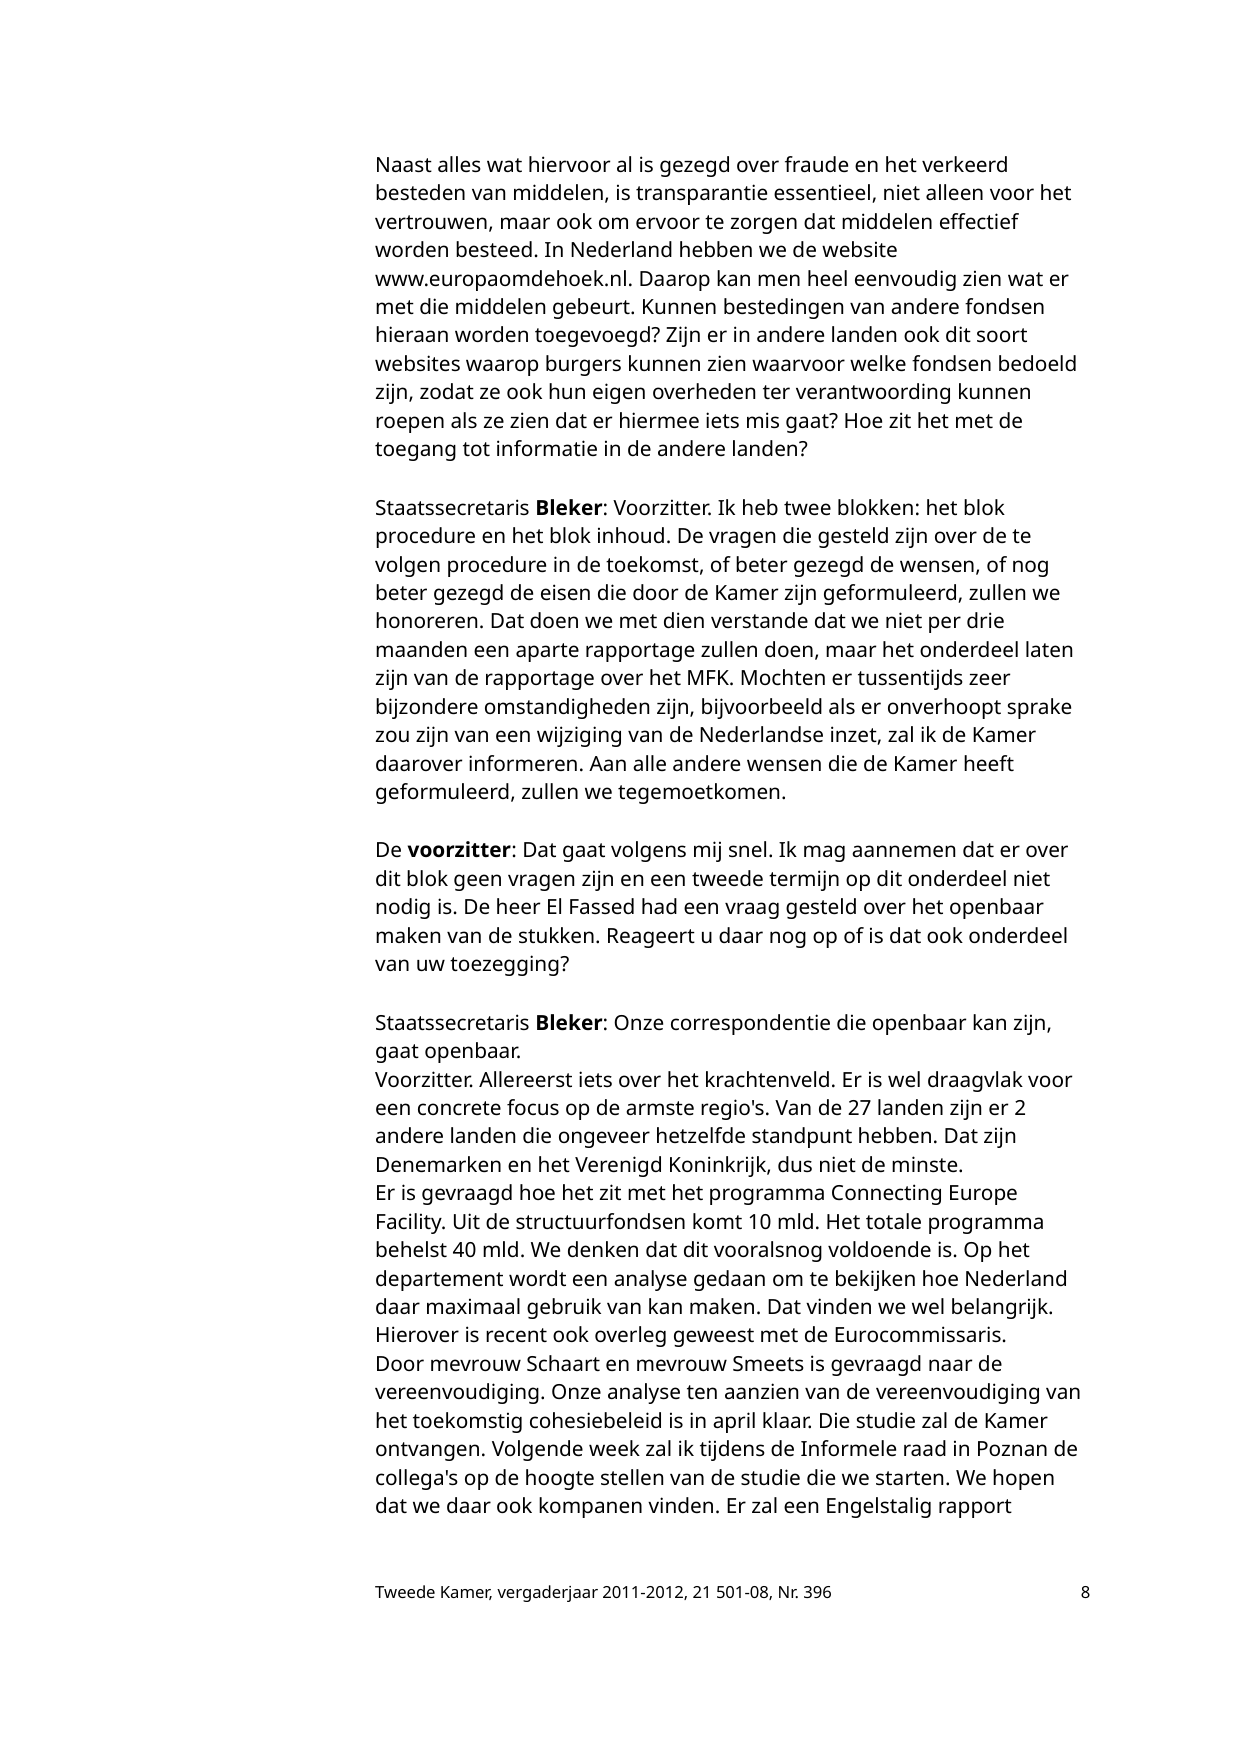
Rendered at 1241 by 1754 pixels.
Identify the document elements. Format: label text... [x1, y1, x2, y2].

text Er is gevraagd hoe het zit met het programma Connecting Europe Facility. Uit de structuurfondsen komt 10 mld. Het totale programma behelst 40 mld. We denken dat dit vooralsnog voldoende is. Op het departement wordt een analyse gedaan om te bekijken hoe Nederland daar maximaal gebruik van kan maken. Dat vinden we wel belangrijk. Hierover is recent ook overleg geweest met de Eurocommissaris. [375, 1178, 1090, 1349]
text Voorzitter. Allereerst iets over het krachtenveld. Er is wel draagvlak voor een concrete focus op de armste regio's. Van de 27 landen zijn er 2 andere landen die ongeveer hetzelfde standpunt hebben. Dat zijn Denemarken en het Verenigd Koninkrijk, dus niet de minste. [375, 1065, 1090, 1178]
text De voorzitter: Dat gaat volgens mij snel. Ik mag aannemen dat er over dit blok geen vragen zijn en een tweede termijn op dit onderdeel niet nodig is. De heer El Fassed had een vraag gesteld over het openbaar maken van de stukken. Reageert u daar nog op of is dat ook onderdeel van uw toezegging? [375, 836, 1090, 978]
text Staatssecretaris Bleker: Voorzitter. Ik heb twee blokken: het blok procedure en het blok inhoud. De vragen die gesteld zijn over de te volgen procedure in de toekomst, of beter gezegd de wensen, of nog beter gezegd de eisen die door de Kamer zijn geformuleerd, zullen we honoreren. Dat doen we met dien verstande dat we niet per drie maanden een aparte rapportage zullen doen, maar het onderdeel laten zijn van de rapportage over het MFK. Mochten er tussentijds zeer bijzondere omstandigheden zijn, bijvoorbeeld als er onverhoopt sprake zou zijn van een wijziging van de Nederlandse inzet, zal ik de Kamer daarover informeren. Aan alle andere wensen die de Kamer heeft geformuleerd, zullen we tegemoetkomen. [375, 493, 1090, 806]
text Door mevrouw Schaart en mevrouw Smeets is gevraagd naar de vereenvoudiging. Onze analyse ten aanzien van de vereenvoudiging van het toekomstig cohesiebeleid is in april klaar. Die studie zal de Kamer ontvangen. Volgende week zal ik tijdens de Informele raad in Poznan de collega's op de hoogte stellen van de studie die we starten. We hopen dat we daar ook kompanen vinden. Er zal een Engelstalig rapport [375, 1349, 1090, 1520]
text Naast alles wat hiervoor al is gezegd over fraude en het verkeerd besteden van middelen, is transparantie essentieel, niet alleen voor het vertrouwen, maar ook om ervoor te zorgen dat middelen effectief worden besteed. In Nederland hebben we de website www.europaomdehoek.nl. Daarop kan men heel eenvoudig zien wat er met die middelen gebeurt. Kunnen bestedingen van andere fondsen hieraan worden toegevoegd? Zijn er in andere landen ook dit soort websites waarop burgers kunnen zien waarvoor welke fondsen bedoeld zijn, zodat ze ook hun eigen overheden ter verantwoording kunnen roepen als ze zien dat er hiermee iets mis gaat? Hoe zit het met de toegang tot informatie in de andere landen? [375, 150, 1090, 463]
text Staatssecretaris Bleker: Onze correspondentie die openbaar kan zijn, gaat openbaar. [375, 1008, 1090, 1065]
